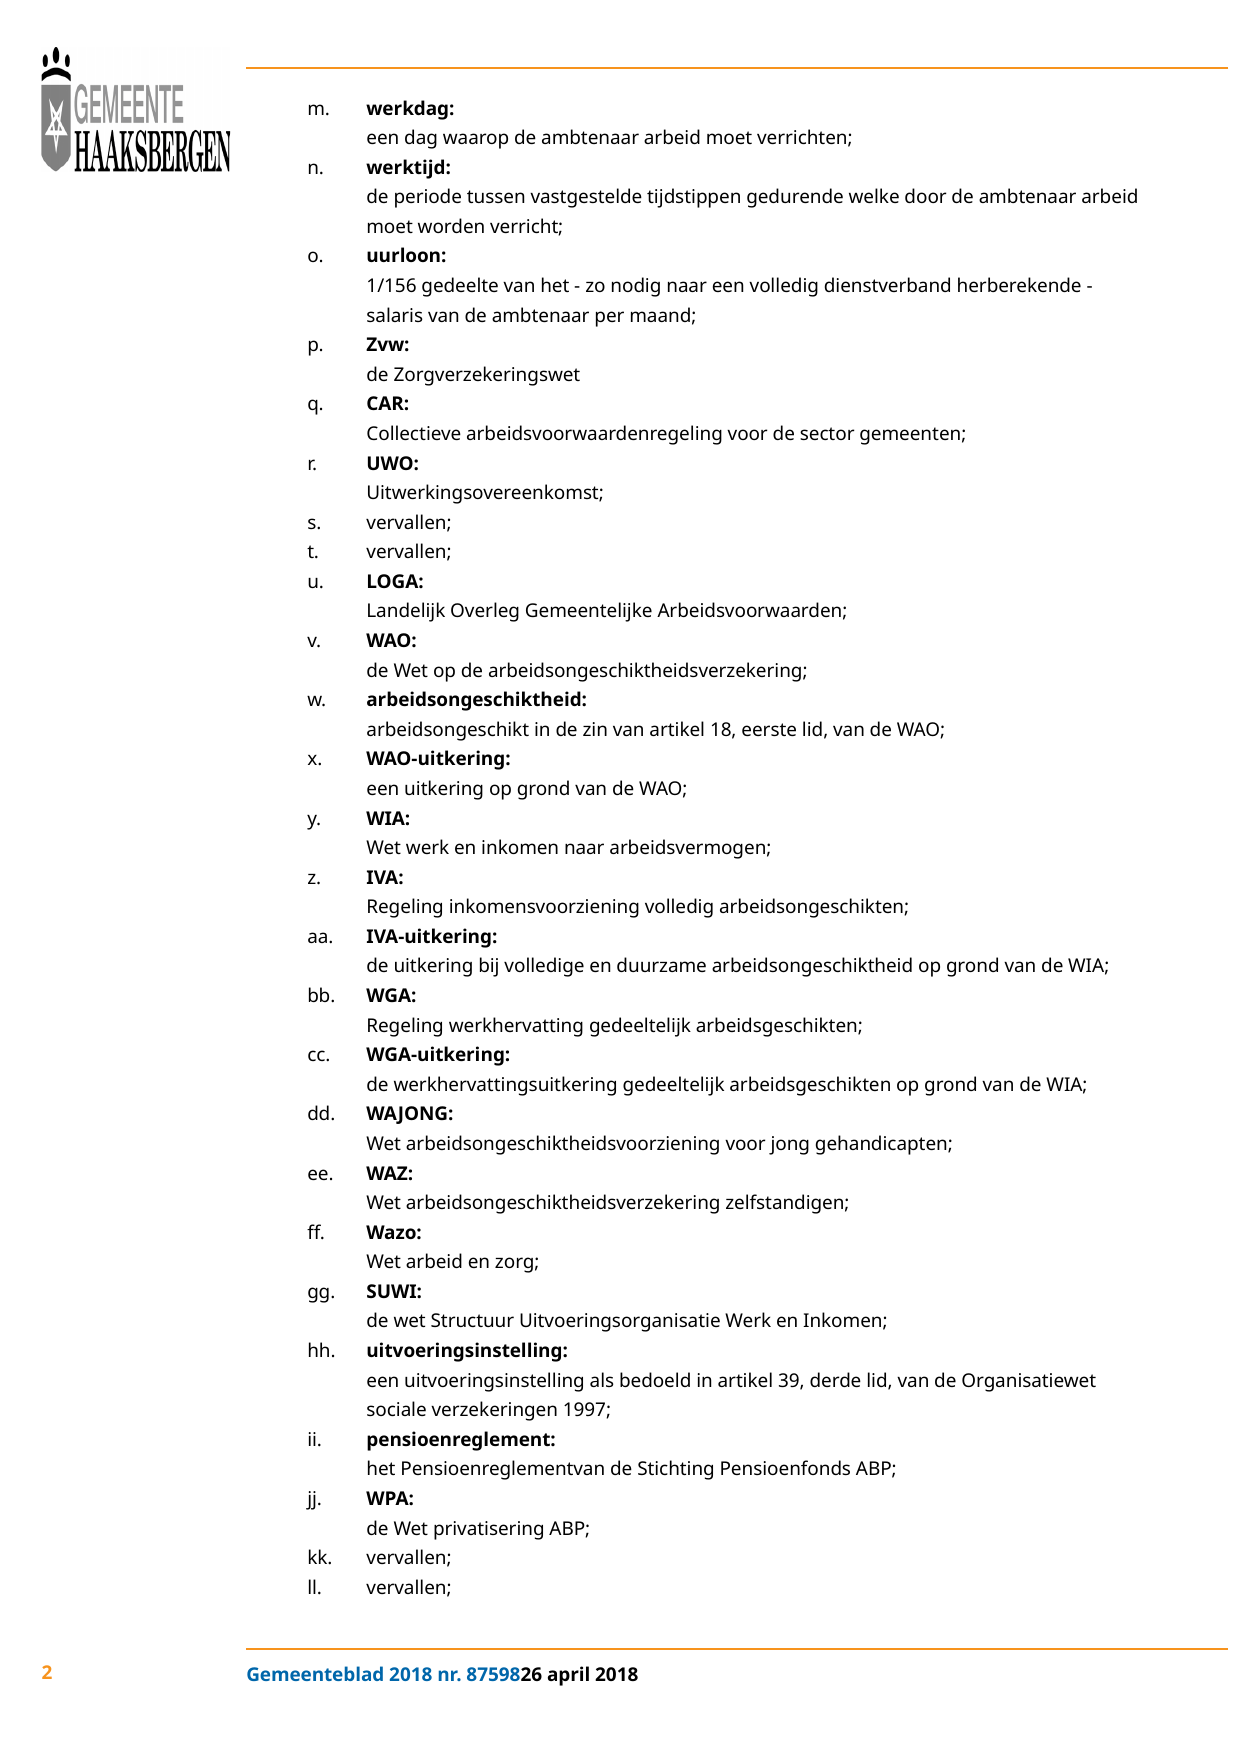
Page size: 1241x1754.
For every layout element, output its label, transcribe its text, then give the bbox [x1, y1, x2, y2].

list de uitkering bij volledige en duurzame arbeidsongeschiktheid op grond van de WIA; [307, 953, 1152, 978]
list IVA-uitkering: [307, 923, 1152, 949]
list WGA: [307, 982, 1152, 1008]
list WIA: [307, 805, 1152, 831]
list Regeling werkhervatting gedeeltelijk arbeidsgeschikten; [307, 1012, 1152, 1038]
list WGA-uitkering: [307, 1041, 1152, 1067]
list WPA: [307, 1485, 1152, 1511]
list werktijd: [307, 154, 1152, 180]
list WAO-uitkering: [307, 746, 1152, 771]
list Regeling inkomensvoorziening volledig arbeidsongeschikten; [307, 893, 1152, 919]
list Wazo: [307, 1219, 1152, 1245]
list een uitvoeringsinstelling als bedoeld in artikel 39, derde lid, van de Organisatiewet sociale verzekeringen 1997; [307, 1367, 1152, 1422]
list SUWI: [307, 1278, 1152, 1304]
list UWO: [307, 450, 1152, 476]
list vervallen; [307, 509, 1152, 535]
list uitvoeringsinstelling: [307, 1337, 1152, 1363]
list Collectieve arbeidsvoorwaardenregeling voor de sector gemeenten; [307, 420, 1152, 446]
list de Wet op de arbeidsongeschiktheidsverzekering; [307, 657, 1152, 683]
list Wet arbeid en zorg; [307, 1248, 1152, 1274]
picture [41, 47, 231, 172]
list 1/156 gedeelte van het - zo nodig naar een volledig dienstverband herberekende - salaris van de ambtenaar per maand; [307, 272, 1152, 328]
list Zvw: [307, 331, 1152, 357]
list vervallen; [307, 1574, 1152, 1600]
list Wet arbeidsongeschiktheidsverzekering zelfstandigen; [307, 1189, 1152, 1215]
list de wet Structuur Uitvoeringsorganisatie Werk en Inkomen; [307, 1308, 1152, 1333]
list Landelijk Overleg Gemeentelijke Arbeidsvoorwaarden; [307, 598, 1152, 623]
list de periode tussen vastgestelde tijdstippen gedurende welke door de ambtenaar arbeid moet worden verricht; [307, 183, 1152, 239]
list LOGA: [307, 568, 1152, 594]
list WAZ: [307, 1160, 1152, 1186]
list Wet arbeidsongeschiktheidsvoorziening voor jong gehandicapten; [307, 1130, 1152, 1156]
list WAO: [307, 627, 1152, 653]
list het Pensioenreglementvan de Stichting Pensioenfonds ABP; [307, 1456, 1152, 1481]
list Uitwerkingsovereenkomst; [307, 479, 1152, 505]
list de Zorgverzekeringswet [307, 361, 1152, 387]
list arbeidsongeschiktheid: [307, 686, 1152, 712]
list Wet werk en inkomen naar arbeidsvermogen; [307, 834, 1152, 860]
list vervallen; [307, 1544, 1152, 1570]
list werkdag: [307, 95, 1152, 121]
list pensioenreglement: [307, 1426, 1152, 1452]
list arbeidsongeschikt in de zin van artikel 18, eerste lid, van de WAO; [307, 716, 1152, 742]
list een dag waarop de ambtenaar arbeid moet verrichten; [307, 124, 1152, 150]
list CAR: [307, 391, 1152, 416]
list de Wet privatisering ABP; [307, 1515, 1152, 1541]
list WAJONG: [307, 1101, 1152, 1126]
list een uitkering op grond van de WAO; [307, 775, 1152, 801]
list vervallen; [307, 538, 1152, 564]
list de werkhervattingsuitkering gedeeltelijk arbeidsgeschikten op grond van de WIA; [307, 1071, 1152, 1097]
list IVA: [307, 864, 1152, 890]
list uurloon: [307, 243, 1152, 268]
